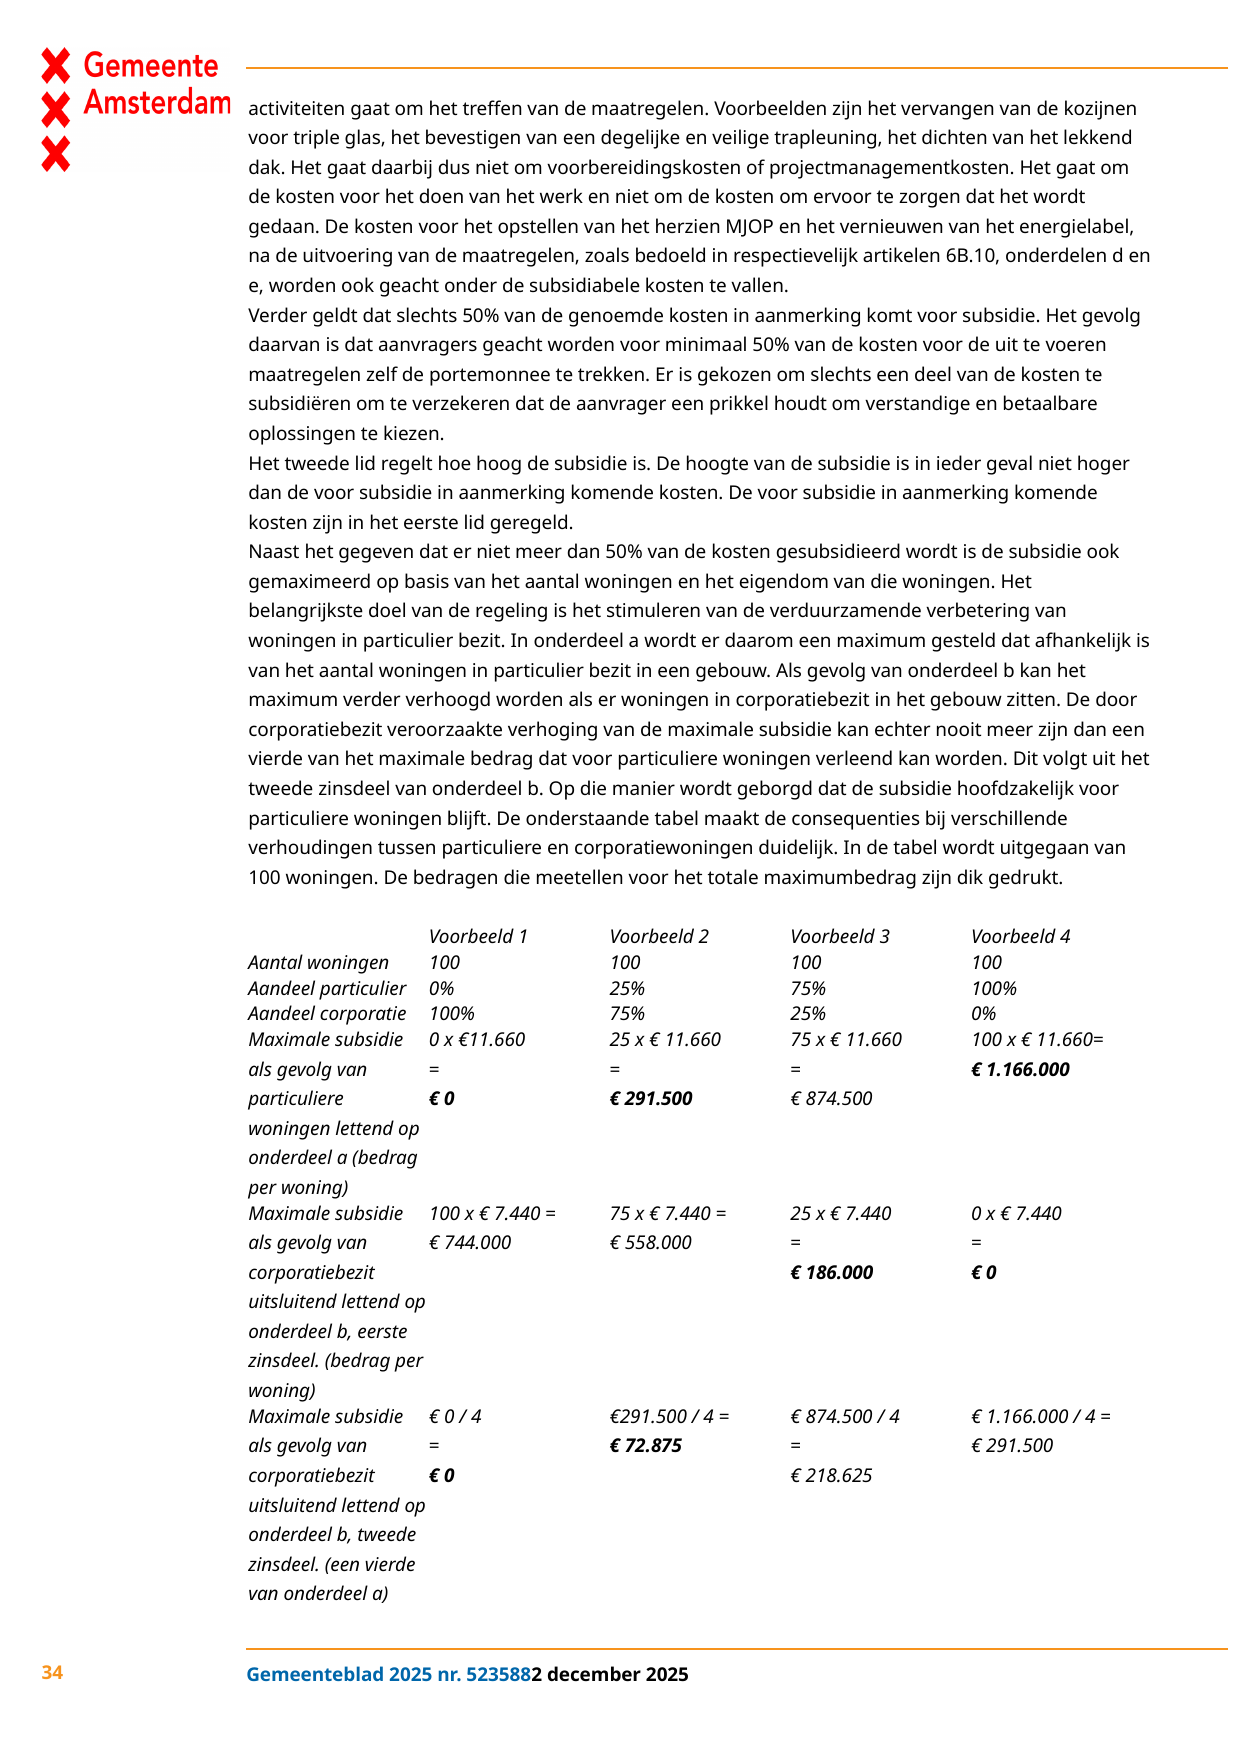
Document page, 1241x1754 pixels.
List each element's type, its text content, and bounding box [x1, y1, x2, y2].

table_cell 25% [609, 975, 790, 1000]
table_cell 0% [971, 1000, 1152, 1026]
table_header [248, 923, 429, 949]
table_header Voorbeeld 1 [429, 923, 609, 949]
table_header Voorbeeld 4 [971, 923, 1152, 949]
table_cell 100 [429, 949, 609, 975]
table_cell 75 x € 7.440 = € 558.000 [609, 1200, 790, 1403]
table_cell 100% [971, 975, 1152, 1000]
table_cell 100% [429, 1000, 609, 1026]
table_cell Maximale subsidie als gevolg van corporatiebezit uitsluitend lettend op onderdeel b, tweede zinsdeel. (een vierde van onderdeel a) [248, 1403, 429, 1606]
text Naast het gegeven dat er niet meer dan 50% van de kosten gesubsidieerd wordt is de subsidie ook gemaximeerd op basis van het aantal woningen en het eigendom van die woningen. Het belangrijkste doel van de regeling is het stimuleren van de verduurzamende verbetering van woningen in particulier bezit. In onderdeel a wordt er daarom een maximum gesteld dat afhankelijk is van het aantal woningen in particulier bezit in een gebouw. Als gevolg van onderdeel b kan het maximum verder verhoogd worden als er woningen in corporatiebezit in het gebouw zitten. De door corporatiebezit veroorzaakte verhoging van de maximale subsidie kan echter nooit meer zijn dan een vierde van het maximale bedrag dat voor particuliere woningen verleend kan worden. Dit volgt uit het tweede zinsdeel van onderdeel b. Op die manier wordt geborgd dat de subsidie hoofdzakelijk voor particuliere woningen blijft. De onderstaande tabel maakt de consequenties bij verschillende verhoudingen tussen particuliere en corporatiewoningen duidelijk. In de tabel wordt uitgegaan van 100 woningen. De bedragen die meetellen voor het totale maximumbedrag zijn dik gedrukt. [248, 538, 1152, 890]
table_cell € 0 / 4 = € 0 [429, 1403, 609, 1606]
table_cell € 1.166.000 / 4 = € 291.500 [971, 1403, 1152, 1606]
table_cell Maximale subsidie als gevolg van corporatiebezit uitsluitend lettend op onderdeel b, eerste zinsdeel. (bedrag per woning) [248, 1200, 429, 1403]
table_cell Aandeel corporatie [248, 1000, 429, 1026]
table_header Voorbeeld 3 [790, 923, 971, 949]
table_cell 75% [609, 1000, 790, 1026]
table_cell 100 [609, 949, 790, 975]
text activiteiten gaat om het treffen van de maatregelen. Voorbeelden zijn het vervangen van de kozijnen voor triple glas, het bevestigen van een degelijke en veilige trapleuning, het dichten van het lekkend dak. Het gaat daarbij dus niet om voorbereidingskosten of projectmanagementkosten. Het gaat om de kosten voor het doen van het werk en niet om de kosten om ervoor te zorgen dat het wordt gedaan. De kosten voor het opstellen van het herzien MJOP en het vernieuwen van het energielabel, na de uitvoering van de maatregelen, zoals bedoeld in respectievelijk artikelen 6B.10, onderdelen d en e, worden ook geacht onder de subsidiabele kosten te vallen. [248, 95, 1152, 298]
table_cell 0 x €11.660 = € 0 [429, 1026, 609, 1200]
table_cell 100 x € 7.440 = € 744.000 [429, 1200, 609, 1403]
text Het tweede lid regelt hoe hoog de subsidie is. De hoogte van de subsidie is in ieder geval niet hoger dan de voor subsidie in aanmerking komende kosten. De voor subsidie in aanmerking komende kosten zijn in het eerste lid geregeld. [248, 450, 1152, 535]
table_cell 0% [429, 975, 609, 1000]
table_cell Aandeel particulier [248, 975, 429, 1000]
table_cell 75% [790, 975, 971, 1000]
table_cell 100 x € 11.660= € 1.166.000 [971, 1026, 1152, 1200]
table_cell 25 x € 7.440 = € 186.000 [790, 1200, 971, 1403]
table_cell 0 x € 7.440 = € 0 [971, 1200, 1152, 1403]
text Verder geldt dat slechts 50% van de genoemde kosten in aanmerking komt voor subsidie. Het gevolg daarvan is dat aanvragers geacht worden voor minimaal 50% van de kosten voor de uit te voeren maatregelen zelf de portemonnee te trekken. Er is gekozen om slechts een deel van de kosten te subsidiëren om te verzekeren dat de aanvrager een prikkel houdt om verstandige en betaalbare oplossingen te kiezen. [248, 302, 1152, 446]
table_cell 25% [790, 1000, 971, 1026]
table_cell 100 [971, 949, 1152, 975]
table_cell Aantal woningen [248, 949, 429, 975]
table_cell 75 x € 11.660 = € 874.500 [790, 1026, 971, 1200]
table_header Voorbeeld 2 [609, 923, 790, 949]
table_cell Maximale subsidie als gevolg van particuliere woningen lettend op onderdeel a (bedrag per woning) [248, 1026, 429, 1200]
table_cell 100 [790, 949, 971, 975]
picture [41, 47, 231, 172]
table_cell € 874.500 / 4 = € 218.625 [790, 1403, 971, 1606]
table_cell 25 x € 11.660 = € 291.500 [609, 1026, 790, 1200]
table_cell €291.500 / 4 = € 72.875 [609, 1403, 790, 1606]
